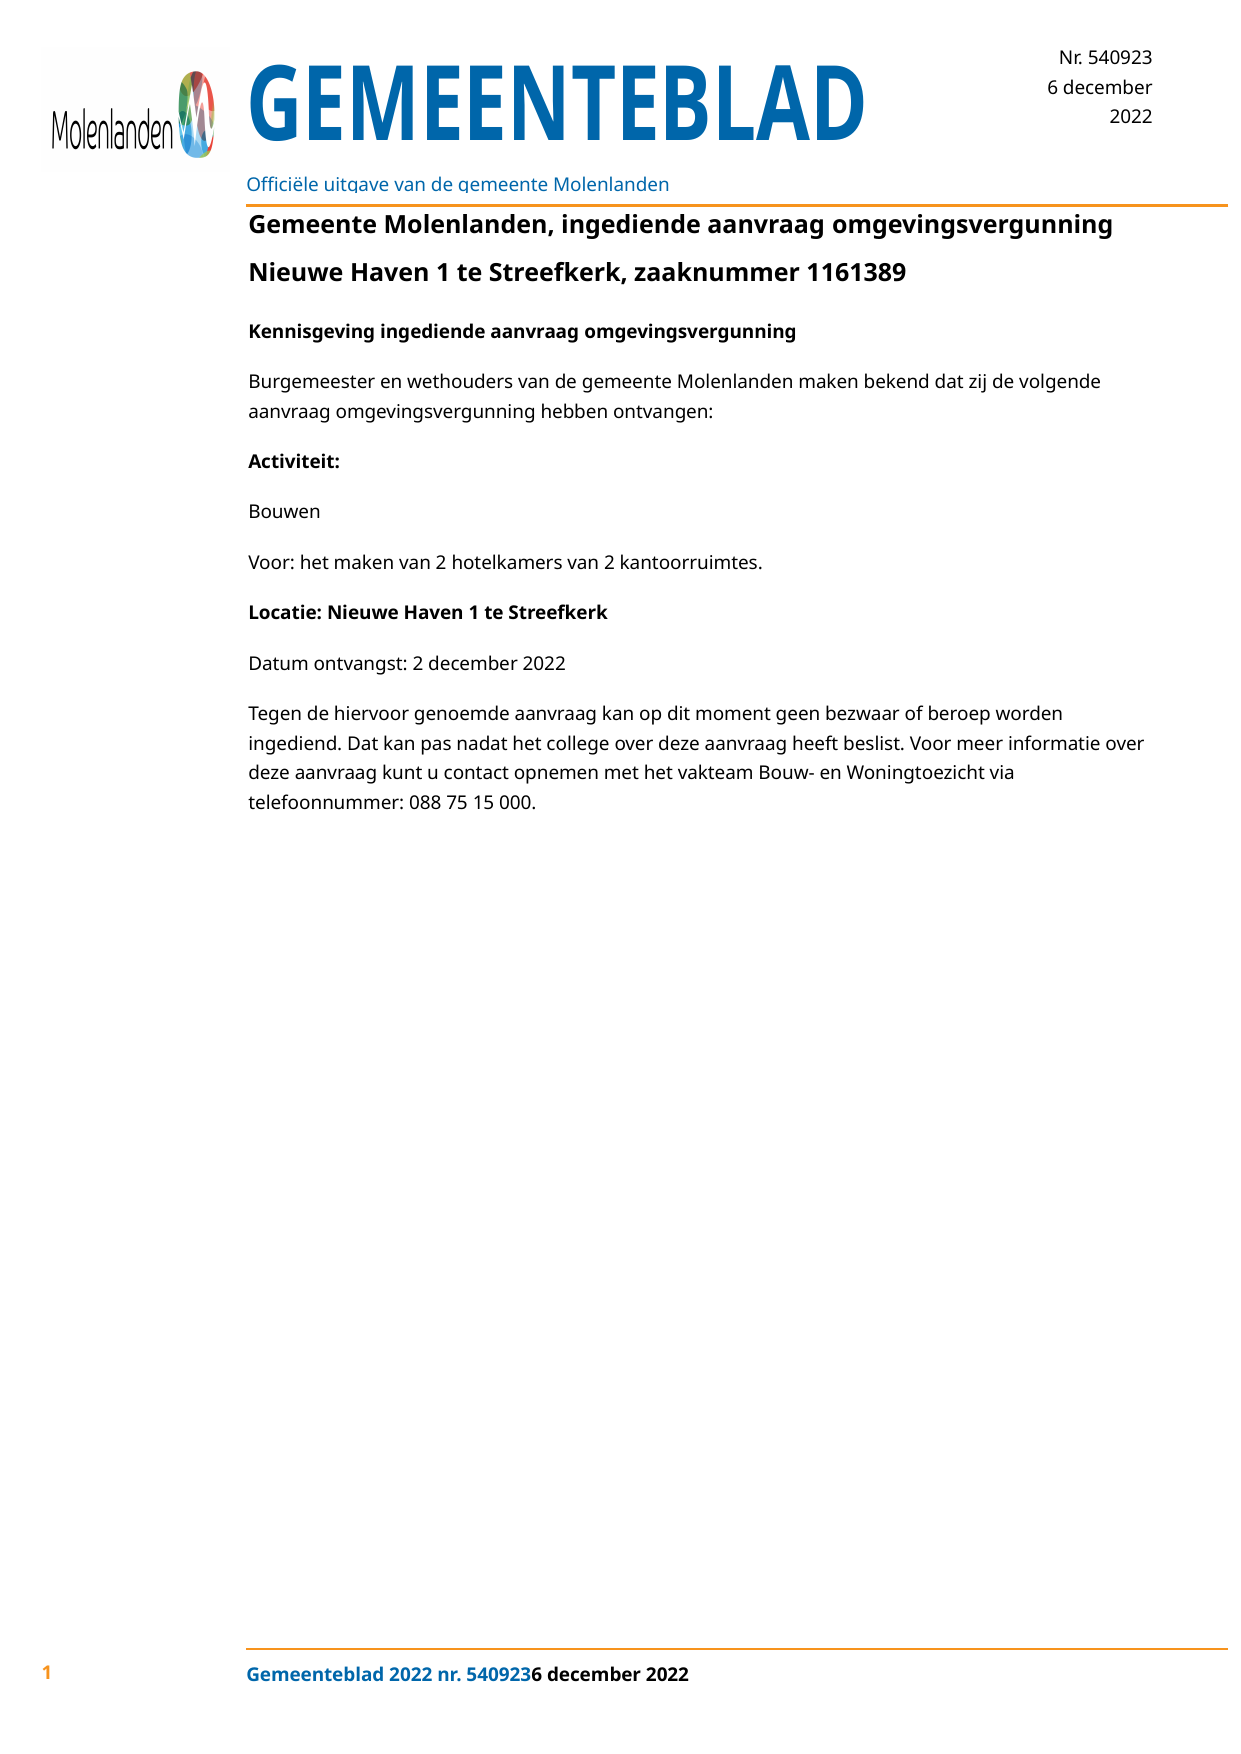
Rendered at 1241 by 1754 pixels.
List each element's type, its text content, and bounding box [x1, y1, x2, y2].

text Gemeente Molenlanden, ingediende aanvraag omgevingsvergunning Nieuwe Haven 1 te Streefkerk, zaaknummer 1161389 [248, 207, 1152, 288]
picture [41, 47, 231, 172]
text Burgemeester en wethouders van de gemeente Molenlanden maken bekend dat zij de volgende aanvraag omgevingsvergunning hebben ontvangen: [248, 368, 1152, 424]
text Activiteit: [248, 448, 1152, 474]
text Datum ontvangst: 2 december 2022 [248, 650, 1152, 676]
text Kennisgeving ingediende aanvraag omgevingsvergunning [248, 318, 1152, 344]
text Bouwen [248, 499, 1152, 524]
text Tegen de hiervoor genoemde aanvraag kan op dit moment geen bezwaar of beroep worden ingediend. Dat kan pas nadat het college over deze aanvraag heeft beslist. Voor meer informatie over deze aanvraag kunt u contact opnemen met het vakteam Bouw- en Woningtoezicht via telefoonnummer: 088 75 15 000. [248, 700, 1152, 815]
text Locatie: Nieuwe Haven 1 te Streefkerk [248, 599, 1152, 625]
text Voor: het maken van 2 hotelkamers van 2 kantoorruimtes. [248, 549, 1152, 575]
